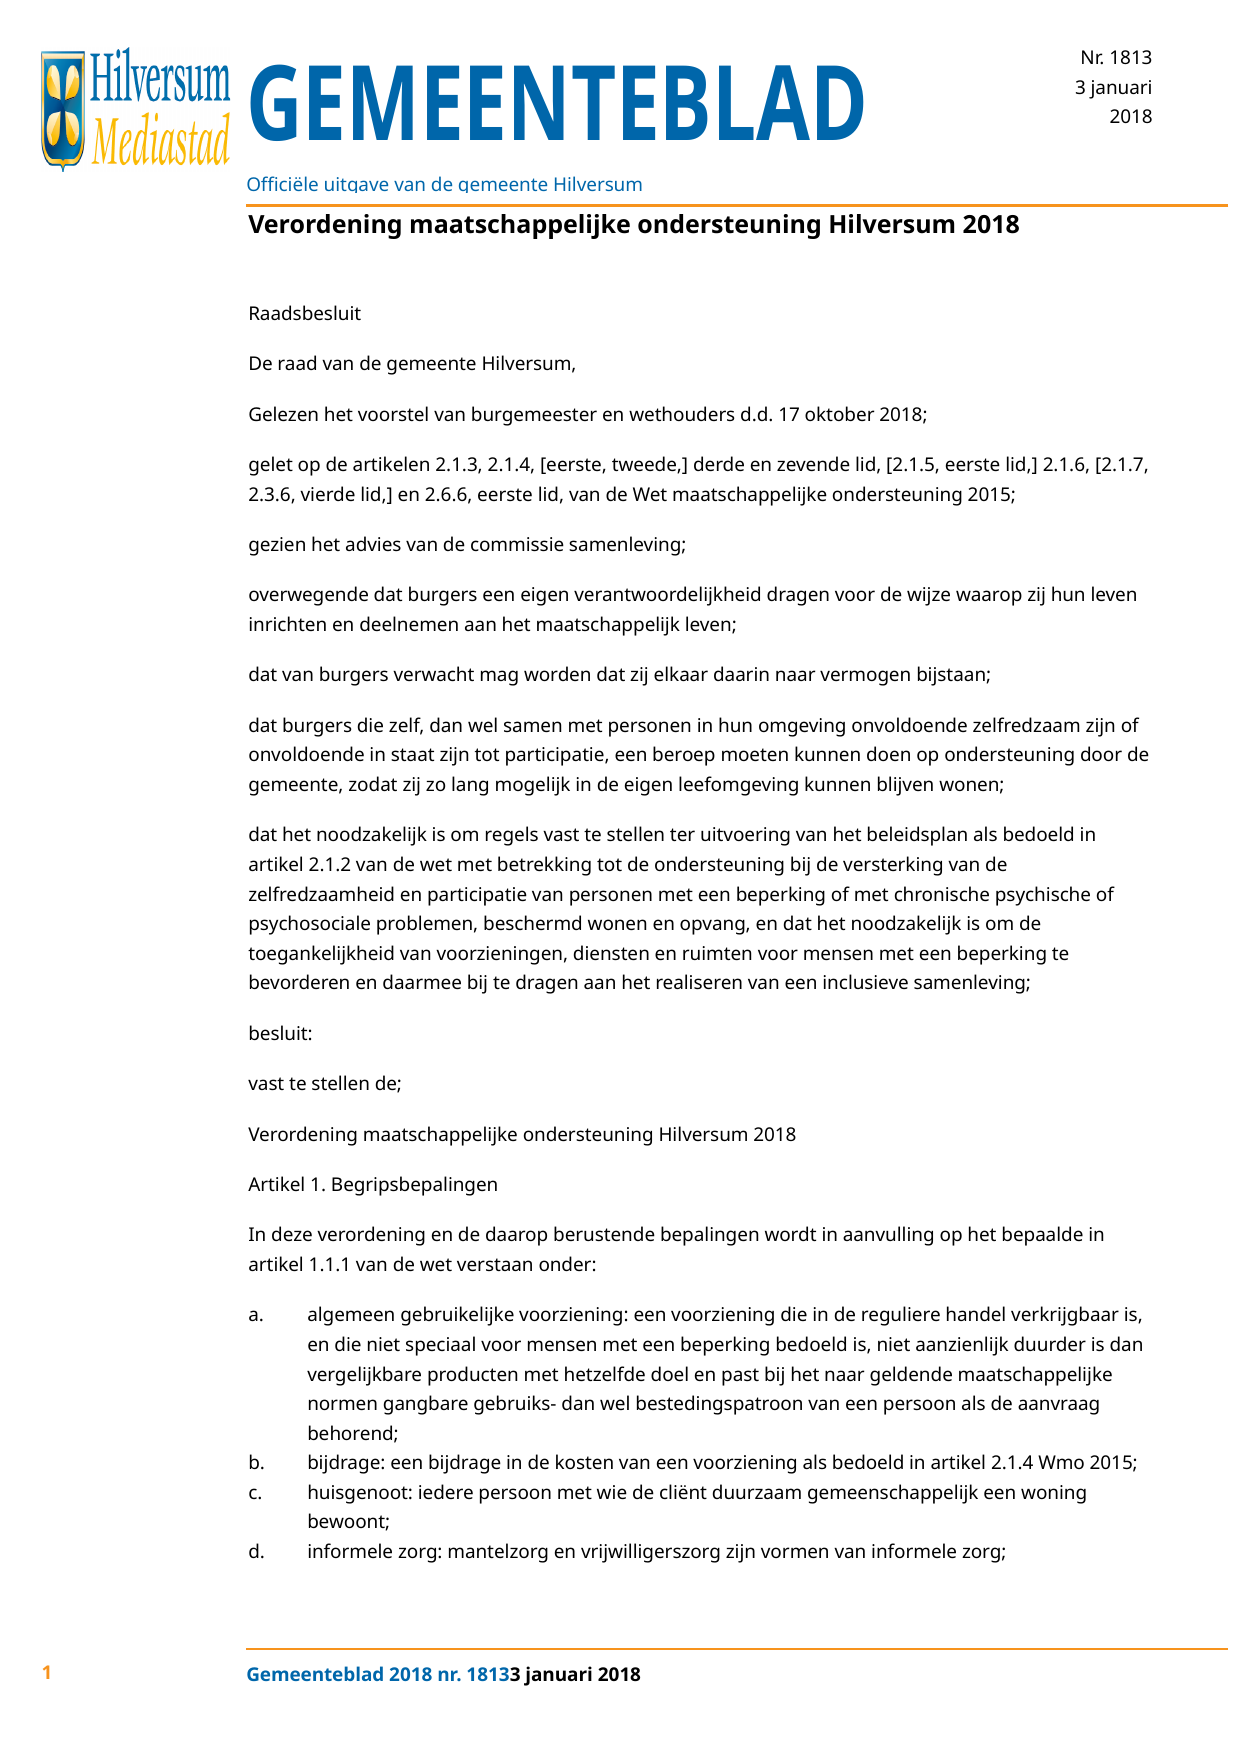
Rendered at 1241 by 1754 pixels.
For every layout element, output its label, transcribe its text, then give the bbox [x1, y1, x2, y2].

picture [41, 47, 231, 172]
text besluit: [248, 1020, 1152, 1046]
text gelet op de artikelen 2.1.3, 2.1.4, [eerste, tweede,] derde en zevende lid, [2.1.5, eerste lid,] 2.1.6, [2.1.7, 2.3.6, vierde lid,] en 2.6.6, eerste lid, van de Wet maatschappelijke ondersteuning 2015; [248, 451, 1152, 506]
text Raadsbesluit [248, 300, 1152, 326]
text overwegende dat burgers een eigen verantwoordelijkheid dragen voor de wijze waarop zij hun leven inrichten en deelnemen aan het maatschappelijk leven; [248, 582, 1152, 637]
text dat van burgers verwacht mag worden dat zij elkaar daarin naar vermogen bijstaan; [248, 662, 1152, 687]
text Artikel 1. Begripsbepalingen [248, 1171, 1152, 1197]
text dat het noodzakelijk is om regels vast te stellen ter uitvoering van het beleidsplan als bedoeld in artikel 2.1.2 van de wet met betrekking tot de ondersteuning bij de versterking van de zelfredzaamheid en participatie van personen met een beperking of met chronische psychische of psychosociale problemen, beschermd wonen en opvang, en dat het noodzakelijk is om de toegankelijkheid van voorzieningen, diensten en ruimten voor mensen met een beperking te bevorderen en daarmee bij te dragen aan het realiseren van een inclusieve samenleving; [248, 822, 1152, 995]
text dat burgers die zelf, dan wel samen met personen in hun omgeving onvoldoende zelfredzaam zijn of onvoldoende in staat zijn tot participatie, een beroep moeten kunnen doen op ondersteuning door de gemeente, zodat zij zo lang mogelijk in de eigen leefomgeving kunnen blijven wonen; [248, 712, 1152, 797]
text In deze verordening en de daarop berustende bepalingen wordt in aanvulling op het bepaalde in artikel 1.1.1 van de wet verstaan onder: [248, 1222, 1152, 1277]
list algemeen gebruikelijke voorziening: een voorziening die in de reguliere handel verkrijgbaar is, en die niet speciaal voor mensen met een beperking bedoeld is, niet aanzienlijk duurder is dan vergelijkbare producten met hetzelfde doel en past bij het naar geldende maatschappelijke normen gangbare gebruiks- dan wel bestedingspatroon van een persoon als de aanvraag behorend; [248, 1302, 1152, 1446]
list bijdrage: een bijdrage in de kosten van een voorziening als bedoeld in artikel 2.1.4 Wmo 2015; [248, 1449, 1152, 1475]
list informele zorg: mantelzorg en vrijwilligerszorg zijn vormen van informele zorg; [248, 1538, 1152, 1564]
text Gelezen het voorstel van burgemeester en wethouders d.d. 17 oktober 2018; [248, 401, 1152, 426]
text vast te stellen de; [248, 1070, 1152, 1096]
text De raad van de gemeente Hilversum, [248, 350, 1152, 376]
text gezien het advies van de commissie samenleving; [248, 531, 1152, 557]
text Verordening maatschappelijke ondersteuning Hilversum 2018 [248, 207, 1152, 241]
text Verordening maatschappelijke ondersteuning Hilversum 2018 [248, 1121, 1152, 1146]
list huisgenoot: iedere persoon met wie de cliënt duurzaam gemeenschappelijk een woning bewoont; [248, 1479, 1152, 1534]
